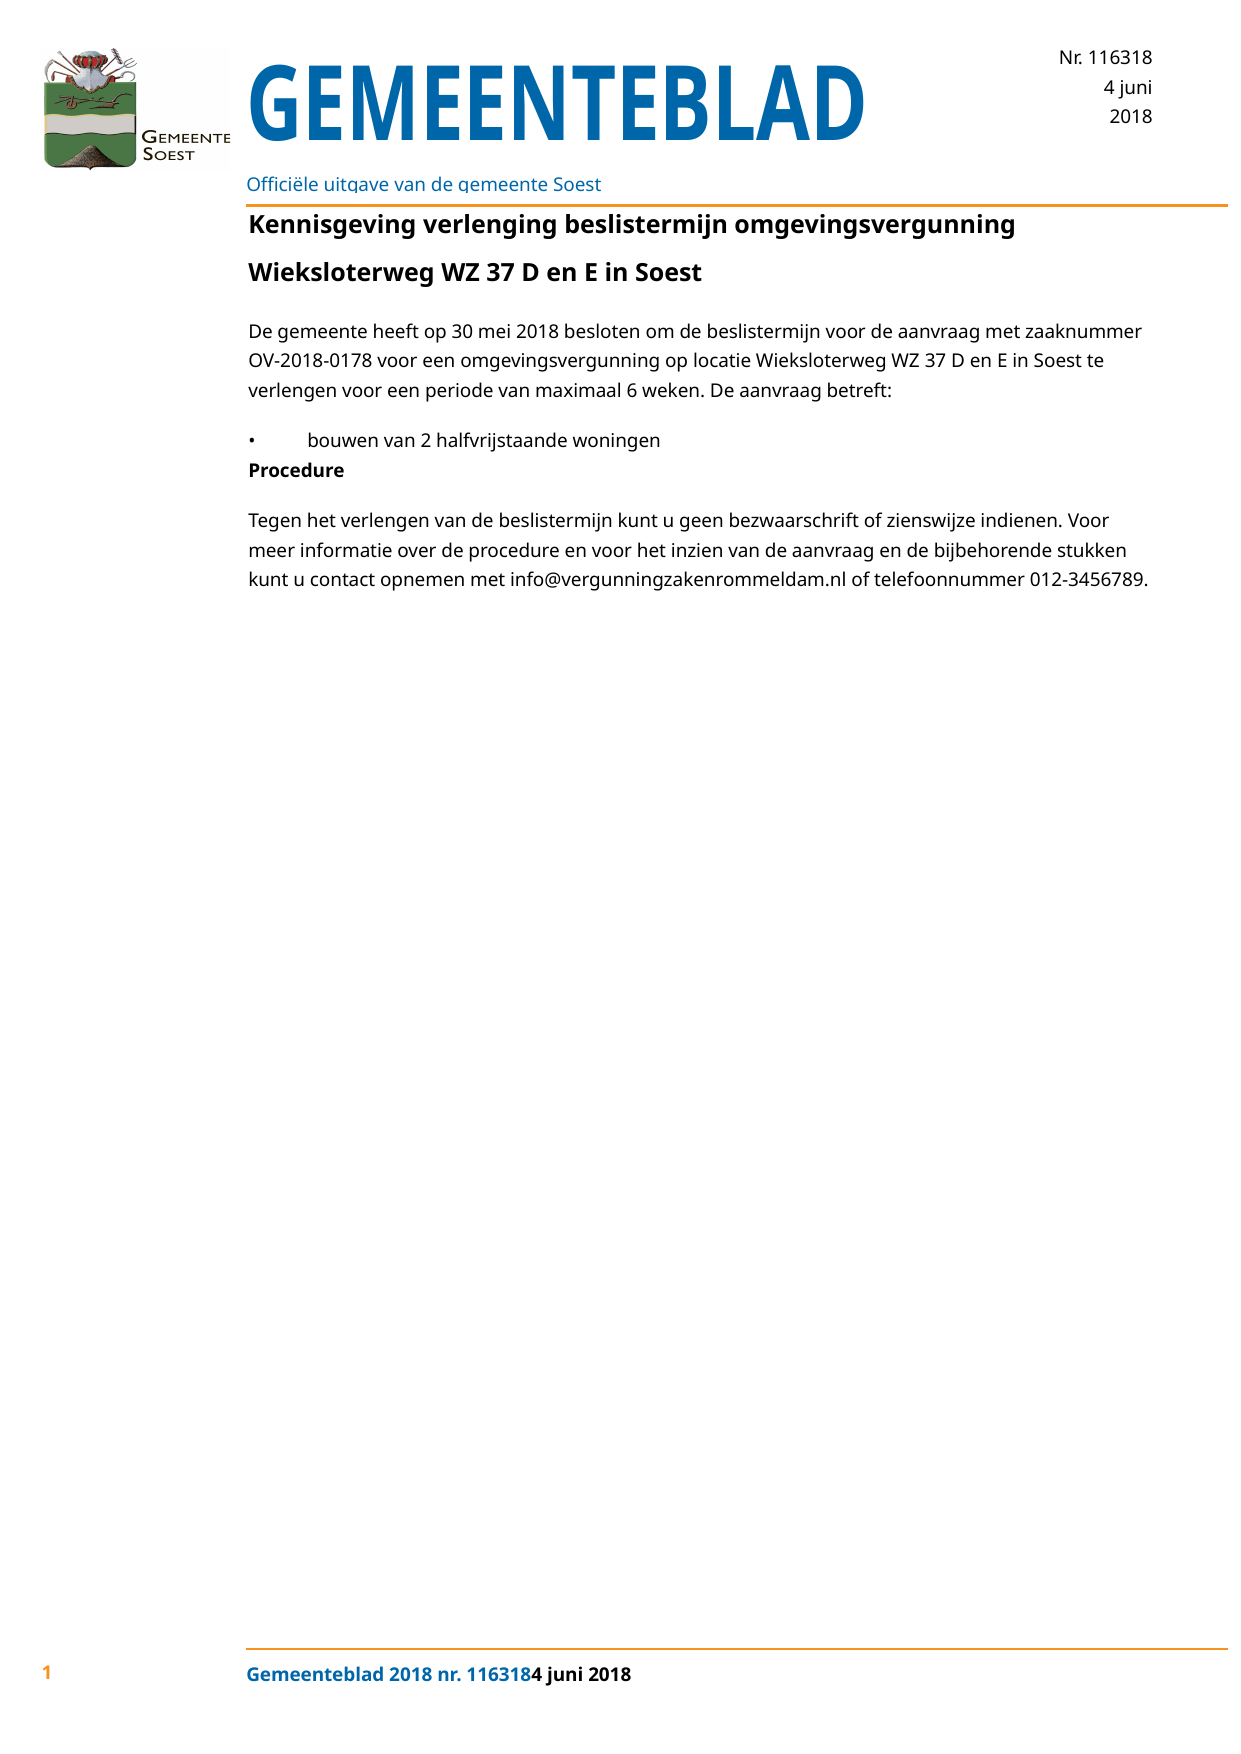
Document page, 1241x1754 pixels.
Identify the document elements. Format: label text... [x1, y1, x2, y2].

text Procedure [248, 457, 1152, 483]
list bouwen van 2 halfvrijstaande woningen [248, 427, 1152, 453]
text Tegen het verlengen van de beslistermijn kunt u geen bezwaarschrift of zienswijze indienen. Voor meer informatie over de procedure en voor het inzien van de aanvraag en de bijbehorende stukken kunt u contact opnemen met info@vergunningzakenrommeldam.nl of telefoonnummer 012-3456789. [248, 507, 1152, 592]
text De gemeente heeft op 30 mei 2018 besloten om de beslistermijn voor de aanvraag met zaaknummer OV-2018-0178 voor een omgevingsvergunning op locatie Wieksloterweg WZ 37 D en E in Soest te verlengen voor een periode van maximaal 6 weken. De aanvraag betreft: [248, 318, 1152, 403]
text Kennisgeving verlenging beslistermijn omgevingsvergunning Wieksloterweg WZ 37 D en E in Soest [248, 207, 1152, 288]
picture [41, 47, 231, 172]
